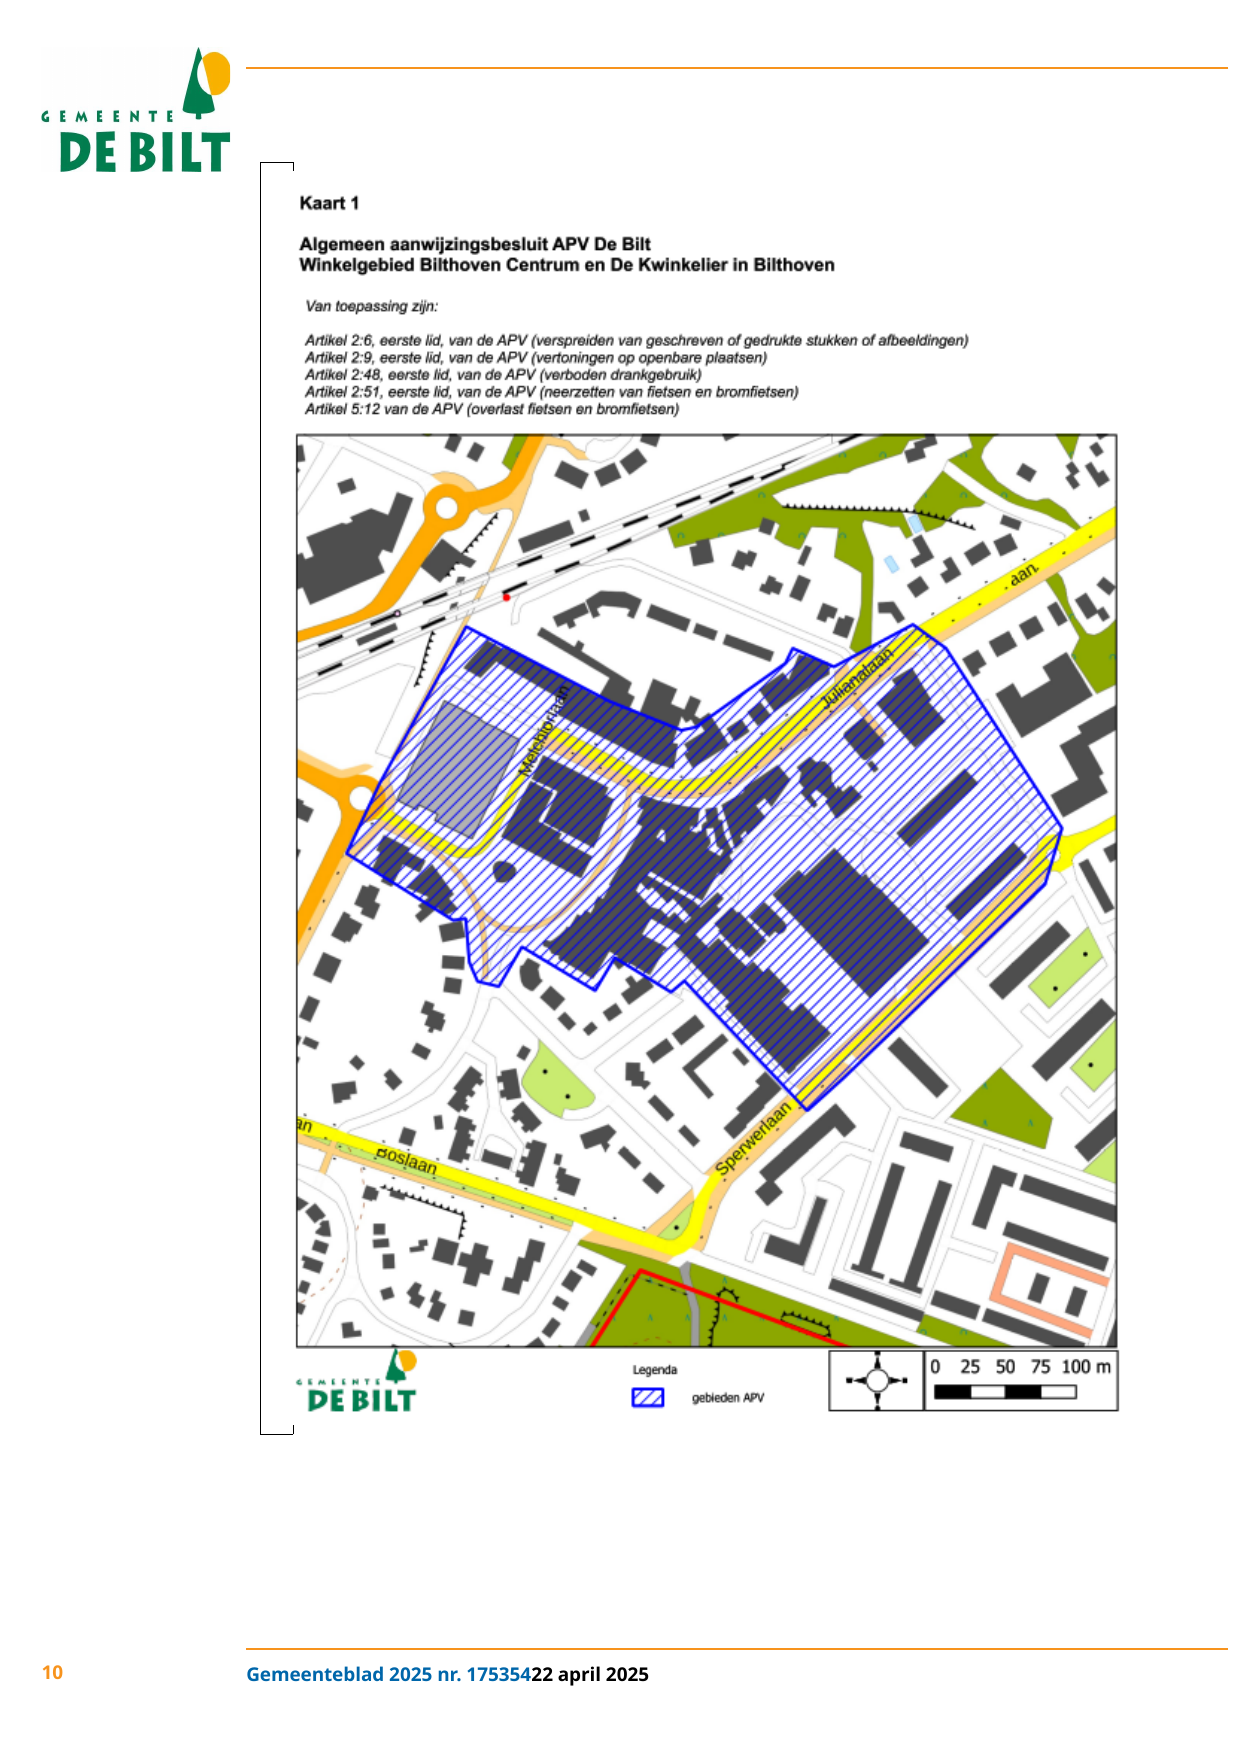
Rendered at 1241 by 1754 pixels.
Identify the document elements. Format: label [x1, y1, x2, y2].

picture [41, 47, 231, 172]
picture [268, 171, 1155, 1425]
